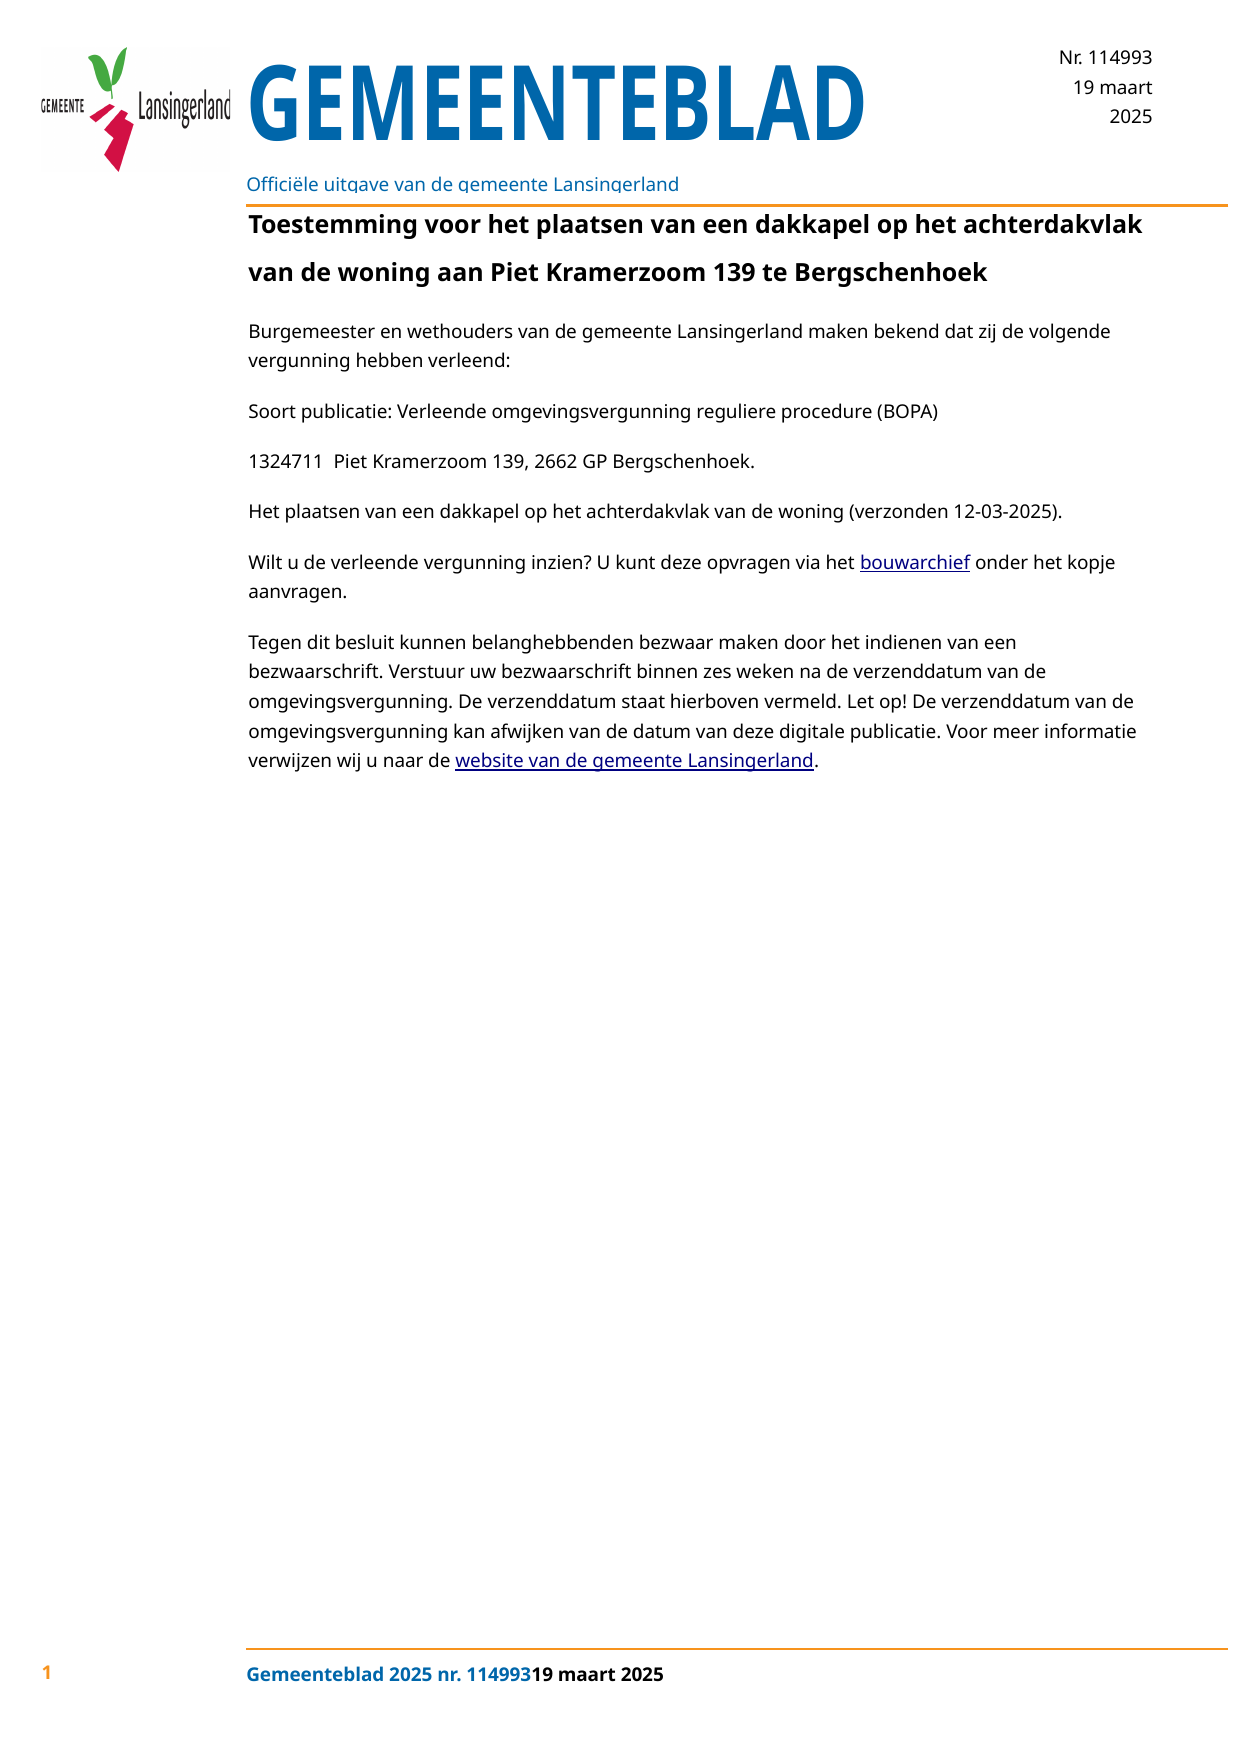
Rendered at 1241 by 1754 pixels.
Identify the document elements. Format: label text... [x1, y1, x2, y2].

text Wilt u de verleende vergunning inzien? U kunt deze opvragen via het bouwarchief onder het kopje aanvragen. [248, 549, 1152, 604]
picture [41, 47, 231, 172]
text Tegen dit besluit kunnen belanghebbenden bezwaar maken door het indienen van een bezwaarschrift. Verstuur uw bezwaarschrift binnen zes weken na de verzenddatum van de omgevingsvergunning. De verzenddatum staat hierboven vermeld. Let op! De verzenddatum van de omgevingsvergunning kan afwijken van de datum van deze digitale publicatie. Voor meer informatie verwijzen wij u naar de website van de gemeente Lansingerland. [248, 629, 1152, 773]
text Soort publicatie: Verleende omgevingsvergunning reguliere procedure (BOPA) [248, 398, 1152, 424]
text Burgemeester en wethouders van de gemeente Lansingerland maken bekend dat zij de volgende vergunning hebben verleend: [248, 318, 1152, 373]
text Toestemming voor het plaatsen van een dakkapel op het achterdakvlak van de woning aan Piet Kramerzoom 139 te Bergschenhoek [248, 207, 1152, 288]
text Het plaatsen van een dakkapel op het achterdakvlak van de woning (verzonden 12-03-2025). [248, 499, 1152, 524]
text 1324711 Piet Kramerzoom 139, 2662 GP Bergschenhoek. [248, 448, 1152, 474]
